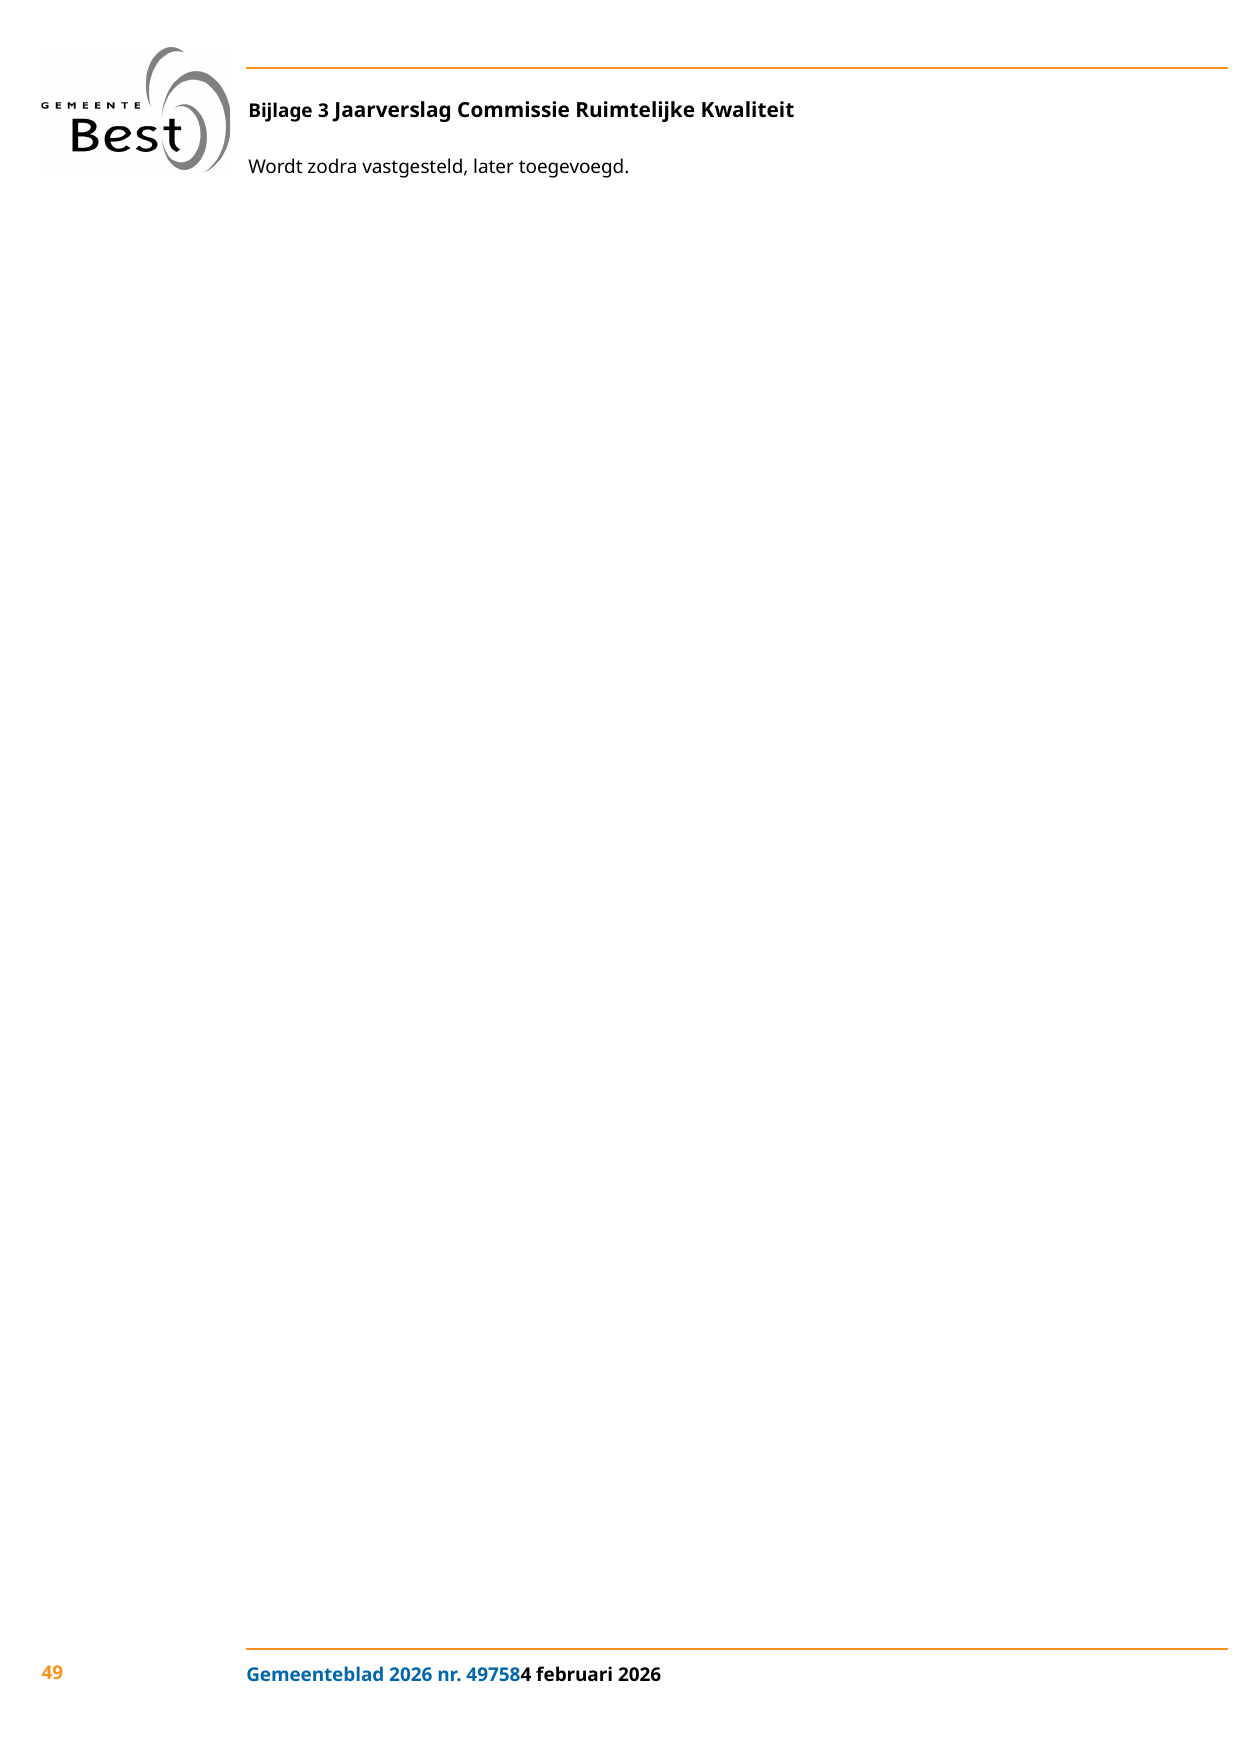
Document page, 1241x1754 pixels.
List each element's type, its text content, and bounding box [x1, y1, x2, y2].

text Wordt zodra vastgesteld, later toegevoegd. [248, 153, 1152, 179]
text Bijlage 3 Jaarverslag Commissie Ruimtelijke Kwaliteit [248, 95, 1152, 123]
picture [41, 47, 231, 172]
